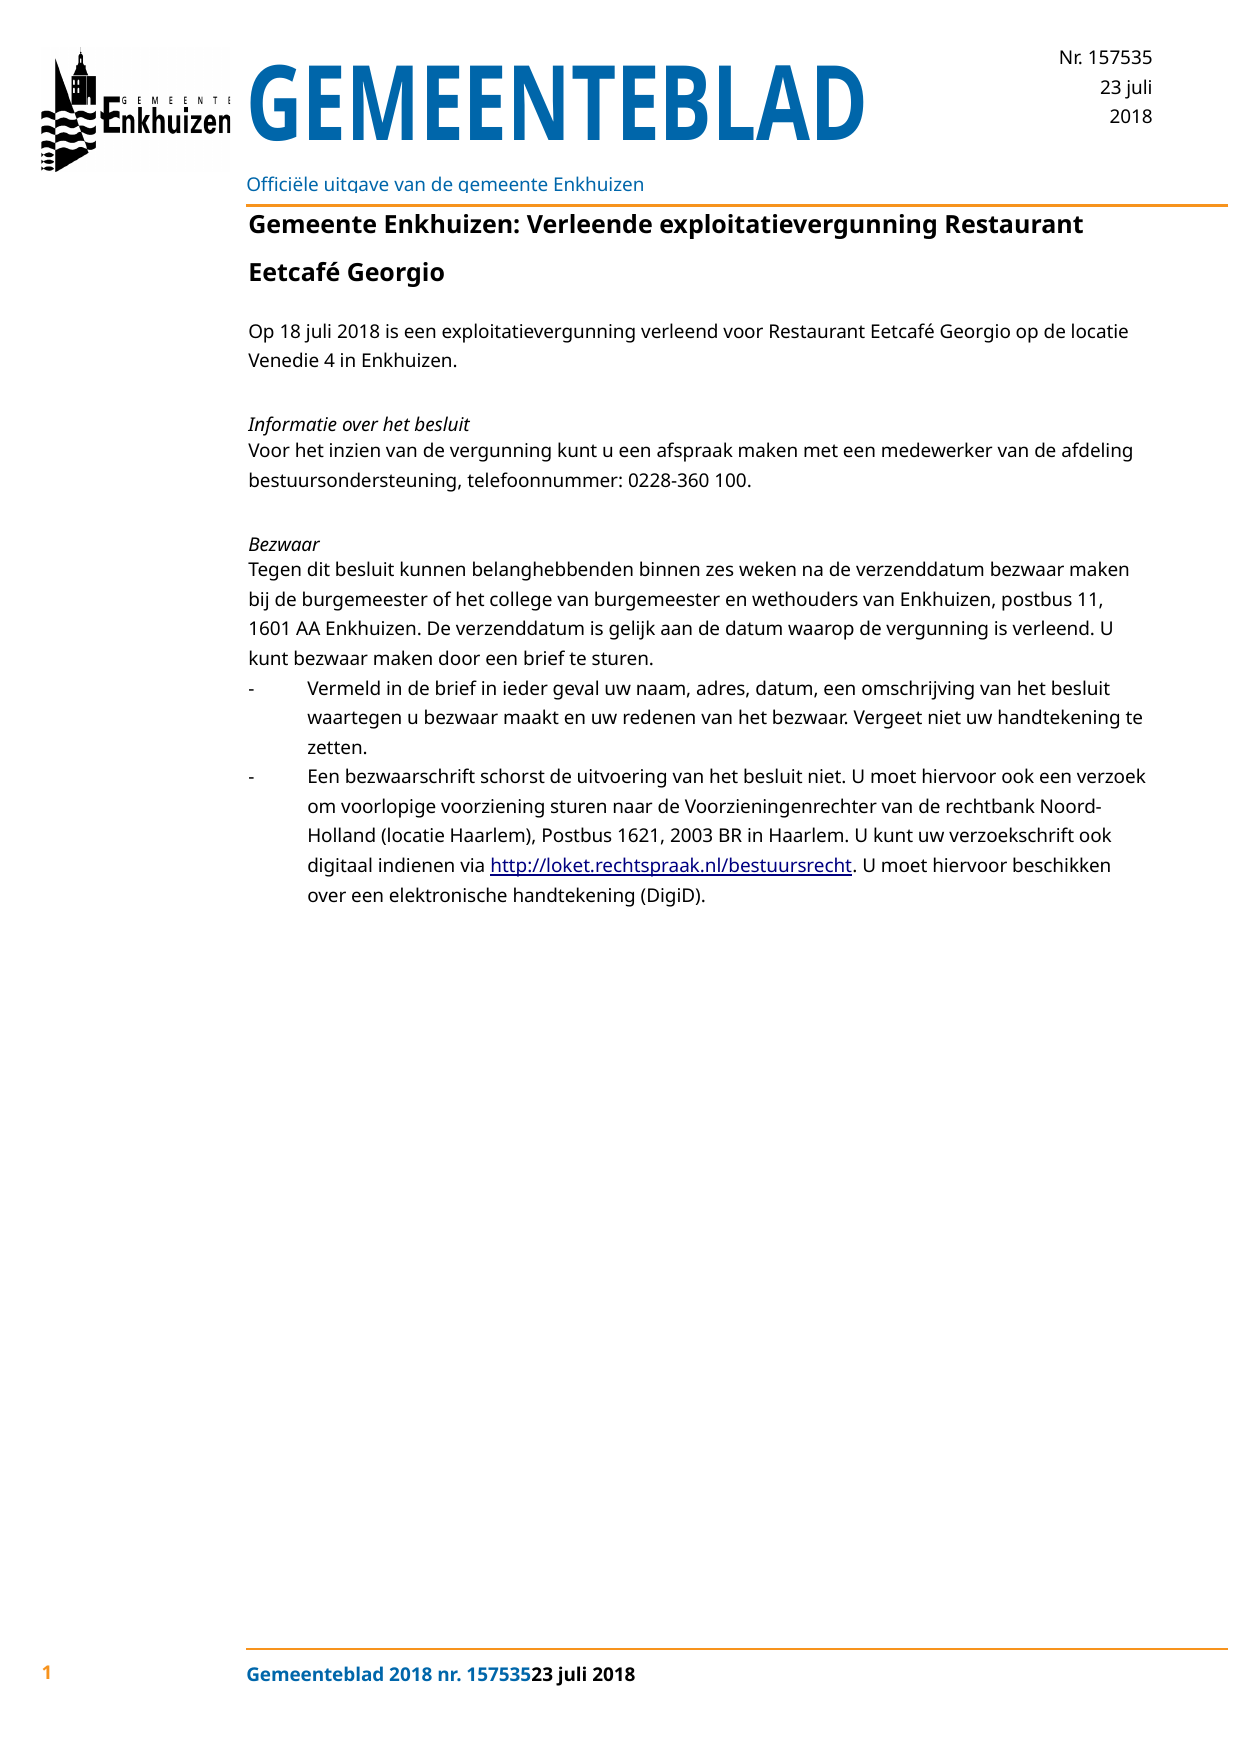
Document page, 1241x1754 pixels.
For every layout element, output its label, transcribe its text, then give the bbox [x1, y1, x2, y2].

list Vermeld in de brief in ieder geval uw naam, adres, datum, een omschrijving van het besluit waartegen u bezwaar maakt en uw redenen van het bezwaar. Vergeet niet uw handtekening te zetten. [248, 675, 1152, 760]
text Op 18 juli 2018 is een exploitatievergunning verleend voor Restaurant Eetcafé Georgio op de locatie Venedie 4 in Enkhuizen. [248, 318, 1152, 373]
text Bezwaar [248, 531, 1152, 556]
picture [41, 47, 231, 172]
text Gemeente Enkhuizen: Verleende exploitatievergunning Restaurant Eetcafé Georgio [248, 207, 1152, 288]
list Een bezwaarschrift schorst de uitvoering van het besluit niet. U moet hiervoor ook een verzoek om voorlopige voorziening sturen naar de Voorzieningenrechter van de rechtbank Noord-Holland (locatie Haarlem), Postbus 1621, 2003 BR in Haarlem. U kunt uw verzoekschrift ook digitaal indienen via http://loket.rechtspraak.nl/bestuursrecht. U moet hiervoor beschikken over een elektronische handtekening (DigiD). [248, 763, 1152, 908]
text Tegen dit besluit kunnen belanghebbenden binnen zes weken na de verzenddatum bezwaar maken bij de burgemeester of het college van burgemeester en wethouders van Enkhuizen, postbus 11, 1601 AA Enkhuizen. De verzenddatum is gelijk aan de datum waarop de vergunning is verleend. U kunt bezwaar maken door een brief te sturen. [248, 556, 1152, 671]
text Voor het inzien van de vergunning kunt u een afspraak maken met een medewerker van de afdeling bestuursondersteuning, telefoonnummer: 0228-360 100. [248, 437, 1152, 492]
text Informatie over het besluit [248, 411, 1152, 437]
